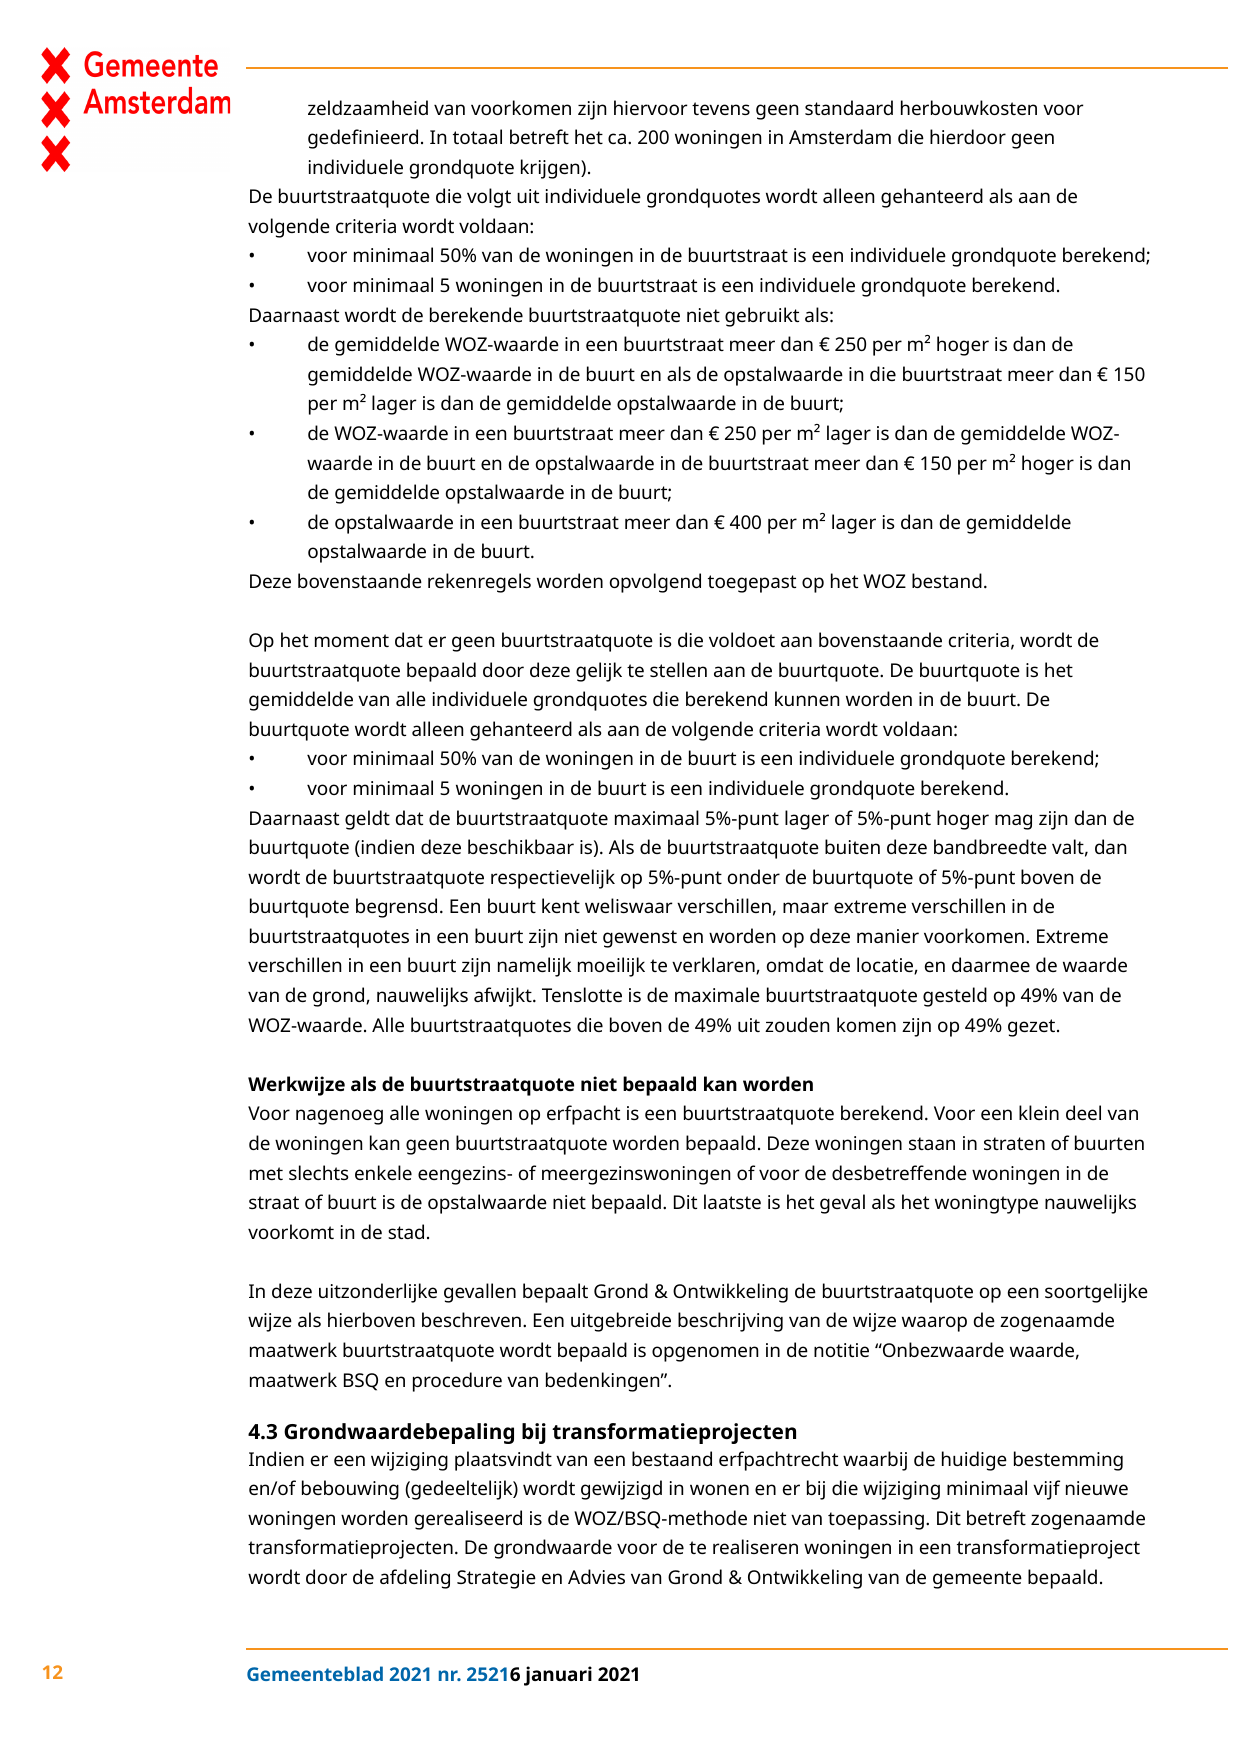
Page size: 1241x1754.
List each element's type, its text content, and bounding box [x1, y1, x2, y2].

list voor minimaal 50% van de woningen in de buurtstraat is een individuele grondquote berekend; [248, 243, 1152, 268]
text Indien er een wijziging plaatsvindt van een bestaand erfpachtrecht waarbij de huidige bestemming en/of bebouwing (gedeeltelijk) wordt gewijzigd in wonen en er bij die wijziging minimaal vijf nieuwe woningen worden gerealiseerd is de WOZ/BSQ-methode niet van toepassing. Dit betreft zogenaamde transformatieprojecten. De grondwaarde voor de te realiseren woningen in een transformatieproject wordt door de afdeling Strategie en Advies van Grond & Ontwikkeling van de gemeente bepaald. [248, 1446, 1152, 1590]
text De buurtstraatquote die volgt uit individuele grondquotes wordt alleen gehanteerd als aan de volgende criteria wordt voldaan: [248, 183, 1152, 239]
text Deze bovenstaande rekenregels worden opvolgend toegepast op het WOZ bestand. [248, 568, 1152, 594]
text 4.3 Grondwaardebepaling bij transformatieprojecten [248, 1417, 1152, 1446]
text Daarnaast wordt de berekende buurtstraatquote niet gebruikt als: [248, 302, 1152, 328]
text In deze uitzonderlijke gevallen bepaalt Grond & Ontwikkeling de buurtstraatquote op een soortgelijke wijze als hierboven beschreven. Een uitgebreide beschrijving van de wijze waarop de zogenaamde maatwerk buurtstraatquote wordt bepaald is opgenomen in de notitie “Onbezwaarde waarde, maatwerk BSQ en procedure van bedenkingen”. [248, 1278, 1152, 1393]
list voor minimaal 5 woningen in de buurtstraat is een individuele grondquote berekend. [248, 272, 1152, 298]
list de gemiddelde WOZ-waarde in een buurtstraat meer dan € 250 per m² hoger is dan de gemiddelde WOZ-waarde in de buurt en als de opstalwaarde in die buurtstraat meer dan € 150 per m² lager is dan de gemiddelde opstalwaarde in de buurt; [248, 331, 1152, 416]
list zeldzaamheid van voorkomen zijn hiervoor tevens geen standaard herbouwkosten voor gedefinieerd. In totaal betreft het ca. 200 woningen in Amsterdam die hierdoor geen individuele grondquote krijgen). [248, 95, 1152, 180]
text Werkwijze als de buurtstraatquote niet bepaald kan worden [248, 1071, 1152, 1097]
list voor minimaal 50% van de woningen in de buurt is een individuele grondquote berekend; [248, 746, 1152, 771]
text Daarnaast geldt dat de buurtstraatquote maximaal 5%-punt lager of 5%-punt hoger mag zijn dan de buurtquote (indien deze beschikbaar is). Als de buurtstraatquote buiten deze bandbreedte valt, dan wordt de buurtstraatquote respectievelijk op 5%-punt onder de buurtquote of 5%-punt boven de buurtquote begrensd. Een buurt kent weliswaar verschillen, maar extreme verschillen in de buurtstraatquotes in een buurt zijn niet gewenst en worden op deze manier voorkomen. Extreme verschillen in een buurt zijn namelijk moeilijk te verklaren, omdat de locatie, en daarmee de waarde van de grond, nauwelijks afwijkt. Tenslotte is de maximale buurtstraatquote gesteld op 49% van de WOZ-waarde. Alle buurtstraatquotes die boven de 49% uit zouden komen zijn op 49% gezet. [248, 805, 1152, 1038]
text Voor nagenoeg alle woningen op erfpacht is een buurtstraatquote berekend. Voor een klein deel van de woningen kan geen buurtstraatquote worden bepaald. Deze woningen staan in straten of buurten met slechts enkele eengezins- of meergezinswoningen of voor de desbetreffende woningen in de straat of buurt is de opstalwaarde niet bepaald. Dit laatste is het geval als het woningtype nauwelijks voorkomt in de stad. [248, 1101, 1152, 1245]
picture [41, 47, 231, 172]
list de WOZ-waarde in een buurtstraat meer dan € 250 per m² lager is dan de gemiddelde WOZ-waarde in de buurt en de opstalwaarde in de buurtstraat meer dan € 150 per m² hoger is dan de gemiddelde opstalwaarde in de buurt; [248, 420, 1152, 505]
text Op het moment dat er geen buurtstraatquote is die voldoet aan bovenstaande criteria, wordt de buurtstraatquote bepaald door deze gelijk te stellen aan de buurtquote. De buurtquote is het gemiddelde van alle individuele grondquotes die berekend kunnen worden in de buurt. De buurtquote wordt alleen gehanteerd als aan de volgende criteria wordt voldaan: [248, 627, 1152, 742]
list voor minimaal 5 woningen in de buurt is een individuele grondquote berekend. [248, 775, 1152, 801]
list de opstalwaarde in een buurtstraat meer dan € 400 per m² lager is dan de gemiddelde opstalwaarde in de buurt. [248, 509, 1152, 564]
